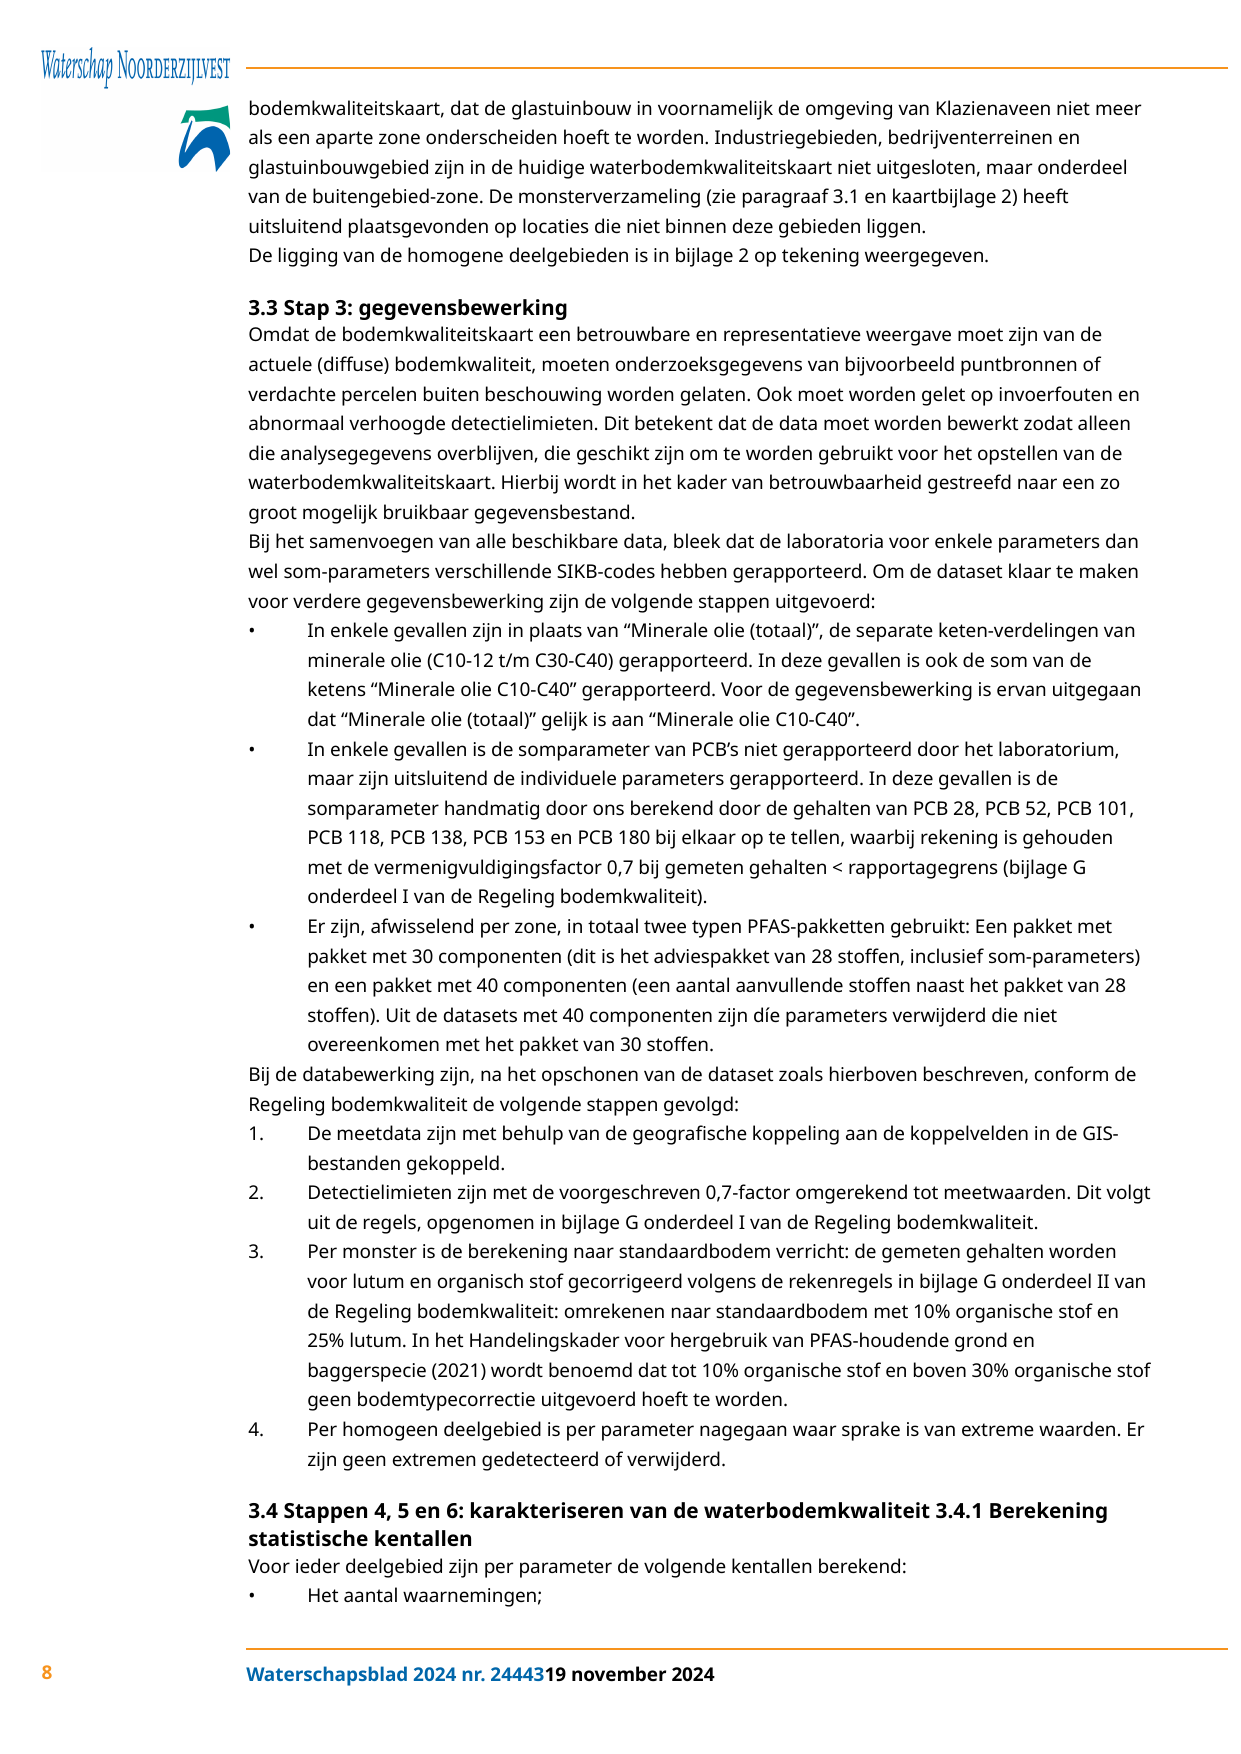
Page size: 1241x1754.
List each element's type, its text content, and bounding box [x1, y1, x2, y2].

list Er zijn, afwisselend per zone, in totaal twee typen PFAS-pakketten gebruikt: Een pakket met pakket met 30 componenten (dit is het adviespakket van 28 stoffen, inclusief som-parameters) en een pakket met 40 componenten (een aantal aanvullende stoffen naast het pakket van 28 stoffen). Uit de datasets met 40 componenten zijn díe parameters verwijderd die niet overeenkomen met het pakket van 30 stoffen. [248, 913, 1152, 1057]
text bodemkwaliteitskaart, dat de glastuinbouw in voornamelijk de omgeving van Klazienaveen niet meer als een aparte zone onderscheiden hoeft te worden. Industriegebieden, bedrijventerreinen en glastuinbouwgebied zijn in de huidige waterbodemkwaliteitskaart niet uitgesloten, maar onderdeel van de buitengebied-zone. De monsterverzameling (zie paragraaf 3.1 en kaartbijlage 2) heeft uitsluitend plaatsgevonden op locaties die niet binnen deze gebieden liggen. [248, 95, 1152, 239]
text 3.4 Stappen 4, 5 en 6: karakteriseren van de waterbodemkwaliteit 3.4.1 Berekening statistische kentallen [248, 1496, 1152, 1553]
text Bij de databewerking zijn, na het opschonen van de dataset zoals hierboven beschreven, conform de Regeling bodemkwaliteit de volgende stappen gevolgd: [248, 1061, 1152, 1116]
text 3.3 Stap 3: gegevensbewerking [248, 293, 1152, 322]
list In enkele gevallen zijn in plaats van “Minerale olie (totaal)”, de separate keten-verdelingen van minerale olie (C10-12 t/m C30-C40) gerapporteerd. In deze gevallen is ook de som van de ketens “Minerale olie C10-C40” gerapporteerd. Voor de gegevensbewerking is ervan uitgegaan dat “Minerale olie (totaal)” gelijk is aan “Minerale olie C10-C40”. [248, 617, 1152, 732]
text De ligging van de homogene deelgebieden is in bijlage 2 op tekening weergegeven. [248, 243, 1152, 268]
list Per homogeen deelgebied is per parameter nagegaan waar sprake is van extreme waarden. Er zijn geen extremen gedetecteerd of verwijderd. [248, 1416, 1152, 1471]
list Het aantal waarnemingen; [248, 1583, 1152, 1608]
list Per monster is de berekening naar standaardbodem verricht: de gemeten gehalten worden voor lutum en organisch stof gecorrigeerd volgens de rekenregels in bijlage G onderdeel II van de Regeling bodemkwaliteit: omrekenen naar standaardbodem met 10% organische stof en 25% lutum. In het Handelingskader voor hergebruik van PFAS-houdende grond en baggerspecie (2021) wordt benoemd dat tot 10% organische stof en boven 30% organische stof geen bodemtypecorrectie uitgevoerd hoeft te worden. [248, 1239, 1152, 1412]
list Detectielimieten zijn met de voorgeschreven 0,7-factor omgerekend tot meetwaarden. Dit volgt uit de regels, opgenomen in bijlage G onderdeel I van de Regeling bodemkwaliteit. [248, 1179, 1152, 1235]
text Voor ieder deelgebied zijn per parameter de volgende kentallen berekend: [248, 1553, 1152, 1579]
text Omdat de bodemkwaliteitskaart een betrouwbare en representatieve weergave moet zijn van de actuele (diffuse) bodemkwaliteit, moeten onderzoeksgegevens van bijvoorbeeld puntbronnen of verdachte percelen buiten beschouwing worden gelaten. Ook moet worden gelet op invoerfouten en abnormaal verhoogde detectielimieten. Dit betekent dat de data moet worden bewerkt zodat alleen die analysegegevens overblijven, die geschikt zijn om te worden gebruikt voor het opstellen van de waterbodemkwaliteitskaart. Hierbij wordt in het kader van betrouwbaarheid gestreefd naar een zo groot mogelijk bruikbaar gegevensbestand. [248, 322, 1152, 525]
picture [41, 47, 231, 172]
list In enkele gevallen is de somparameter van PCB’s niet gerapporteerd door het laboratorium, maar zijn uitsluitend de individuele parameters gerapporteerd. In deze gevallen is de somparameter handmatig door ons berekend door de gehalten van PCB 28, PCB 52, PCB 101, PCB 118, PCB 138, PCB 153 en PCB 180 bij elkaar op te tellen, waarbij rekening is gehouden met de vermenigvuldigingsfactor 0,7 bij gemeten gehalten < rapportagegrens (bijlage G onderdeel I van de Regeling bodemkwaliteit). [248, 736, 1152, 909]
list De meetdata zijn met behulp van de geografische koppeling aan de koppelvelden in de GIS-bestanden gekoppeld. [248, 1120, 1152, 1176]
text Bij het samenvoegen van alle beschikbare data, bleek dat de laboratoria voor enkele parameters dan wel som-parameters verschillende SIKB-codes hebben gerapporteerd. Om de dataset klaar te maken voor verdere gegevensbewerking zijn de volgende stappen uitgevoerd: [248, 529, 1152, 613]
